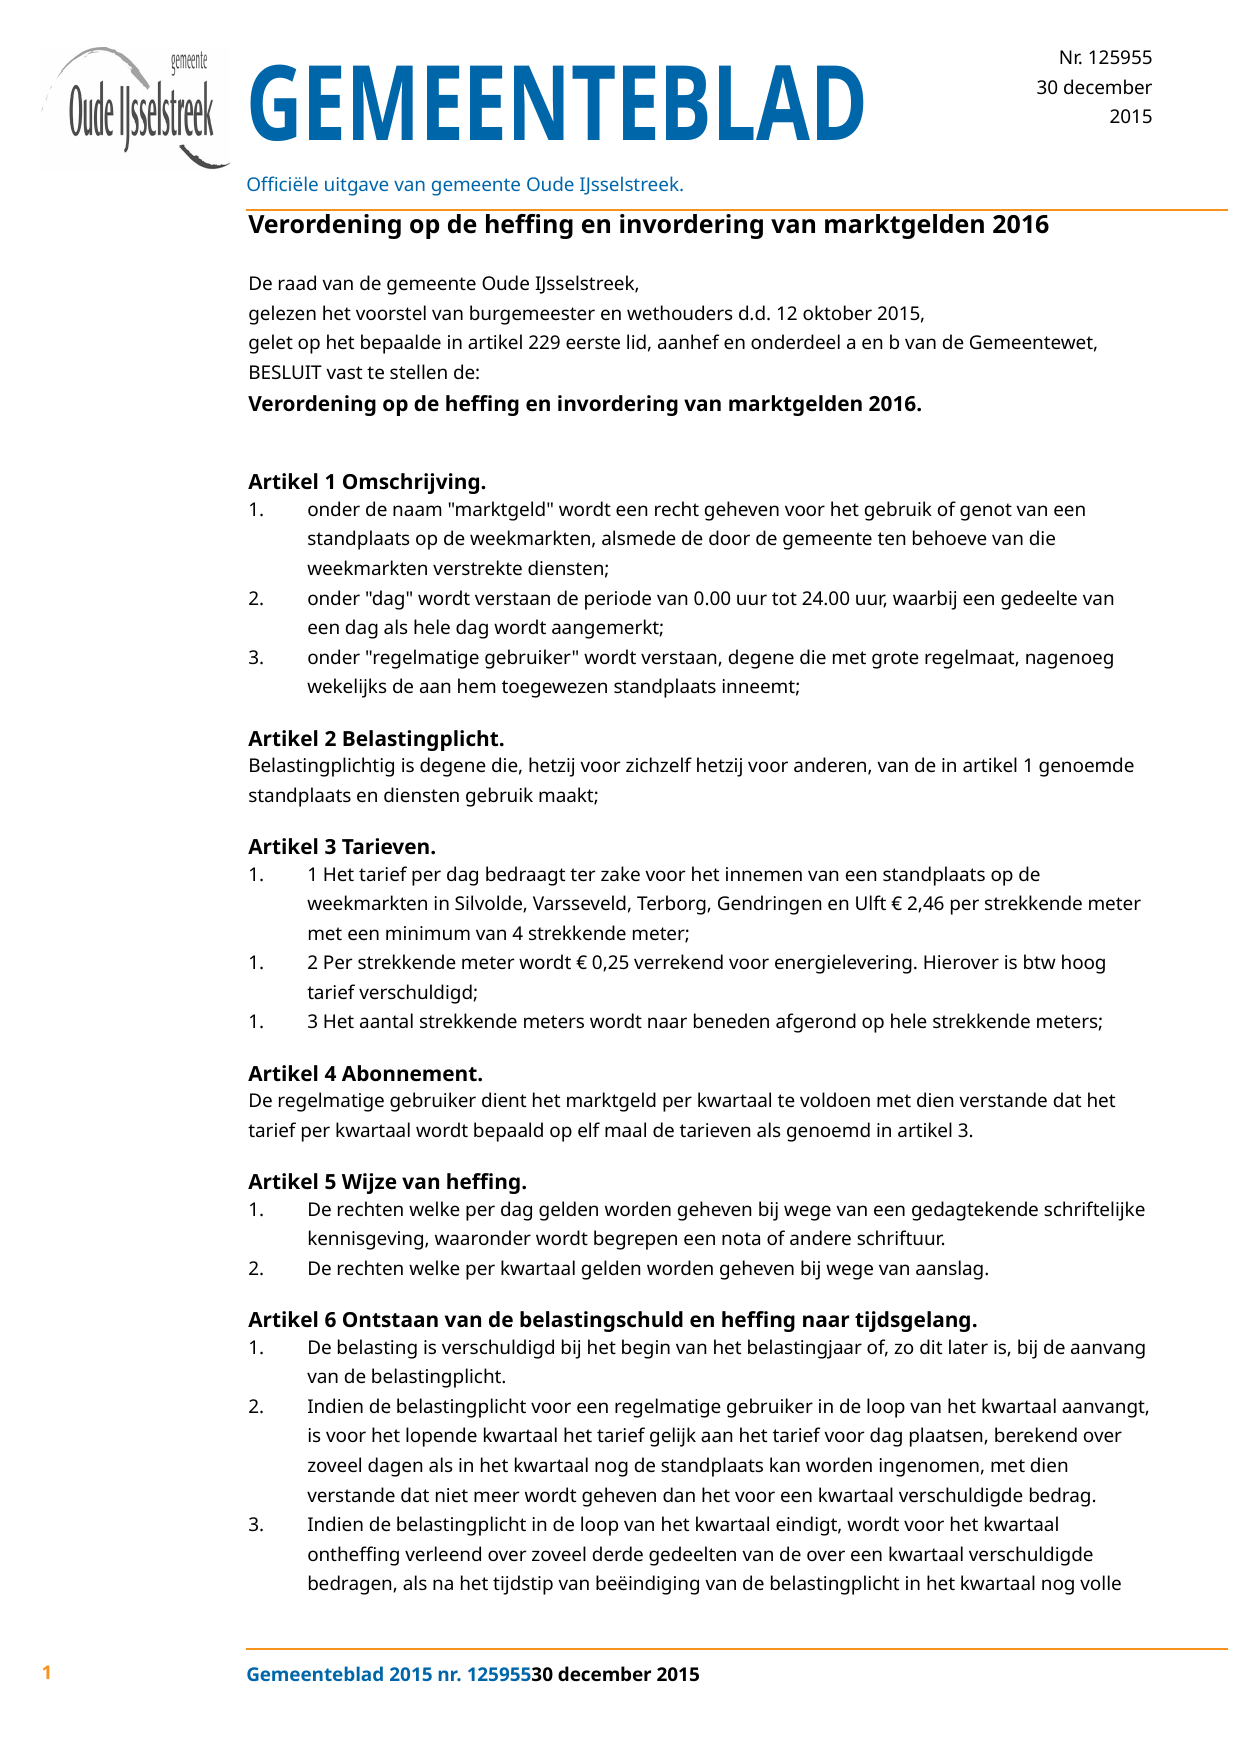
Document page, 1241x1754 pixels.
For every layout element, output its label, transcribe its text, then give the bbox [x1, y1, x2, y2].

text Verordening op de heffing en invordering van marktgelden 2016 [248, 211, 1152, 241]
list Indien de belastingplicht voor een regelmatige gebruiker in de loop van het kwartaal aanvangt, is voor het lopende kwartaal het tarief gelijk aan het tarief voor dag plaatsen, berekend over zoveel dagen als in het kwartaal nog de standplaats kan worden ingenomen, met dien verstande dat niet meer wordt geheven dan het voor een kwartaal verschuldigde bedrag. [248, 1393, 1152, 1508]
text Artikel 1 Omschrijving. [248, 467, 1152, 496]
text Verordening op de heffing en invordering van marktgelden 2016. [248, 389, 1152, 417]
text De raad van de gemeente Oude IJsselstreek, [248, 270, 1152, 296]
list onder "regelmatige gebruiker" wordt verstaan, degene die met grote regelmaat, nagenoeg wekelijks de aan hem toegewezen standplaats inneemt; [248, 644, 1152, 699]
list De rechten welke per dag gelden worden geheven bij wege van een gedagtekende schriftelijke kennisgeving, waaronder wordt begrepen een nota of andere schriftuur. [248, 1196, 1152, 1251]
picture [41, 47, 231, 172]
list De belasting is verschuldigd bij het begin van het belastingjaar of, zo dit later is, bij de aanvang van de belastingplicht. [248, 1334, 1152, 1389]
text gelezen het voorstel van burgemeester en wethouders d.d. 12 oktober 2015, [248, 300, 1152, 326]
text Artikel 2 Belastingplicht. [248, 724, 1152, 752]
list onder "dag" wordt verstaan de periode van 0.00 uur tot 24.00 uur, waarbij een gedeelte van een dag als hele dag wordt aangemerkt; [248, 585, 1152, 640]
list 3 Het aantal strekkende meters wordt naar beneden afgerond op hele strekkende meters; [248, 1009, 1152, 1034]
text Artikel 6 Ontstaan van de belastingschuld en heffing naar tijdsgelang. [248, 1306, 1152, 1334]
text gelet op het bepaalde in artikel 229 eerste lid, aanhef en onderdeel a en b van de Gemeentewet, [248, 329, 1152, 355]
list 2 Per strekkende meter wordt € 0,25 verrekend voor energielevering. Hierover is btw hoog tarief verschuldigd; [248, 949, 1152, 1005]
text Belastingplichtig is degene die, hetzij voor zichzelf hetzij voor anderen, van de in artikel 1 genoemde standplaats en diensten gebruik maakt; [248, 752, 1152, 808]
text Artikel 5 Wijze van heffing. [248, 1167, 1152, 1196]
list Indien de belastingplicht in de loop van het kwartaal eindigt, wordt voor het kwartaal ontheffing verleend over zoveel derde gedeelten van de over een kwartaal verschuldigde bedragen, als na het tijdstip van beëindiging van de belastingplicht in het kwartaal nog volle [248, 1511, 1152, 1596]
text De regelmatige gebruiker dient het marktgeld per kwartaal te voldoen met dien verstande dat het tarief per kwartaal wordt bepaald op elf maal de tarieven als genoemd in artikel 3. [248, 1087, 1152, 1143]
text BESLUIT vast te stellen de: [248, 359, 1152, 385]
list 1 Het tarief per dag bedraagt ter zake voor het innemen van een standplaats op de weekmarkten in Silvolde, Varsseveld, Terborg, Gendringen en Ulft € 2,46 per strekkende meter met een minimum van 4 strekkende meter; [248, 861, 1152, 946]
list De rechten welke per kwartaal gelden worden geheven bij wege van aanslag. [248, 1255, 1152, 1281]
text Artikel 4 Abonnement. [248, 1059, 1152, 1087]
text Artikel 3 Tarieven. [248, 832, 1152, 861]
list onder de naam "marktgeld" wordt een recht geheven voor het gebruik of genot van een standplaats op de weekmarkten, alsmede de door de gemeente ten behoeve van die weekmarkten verstrekte diensten; [248, 496, 1152, 581]
